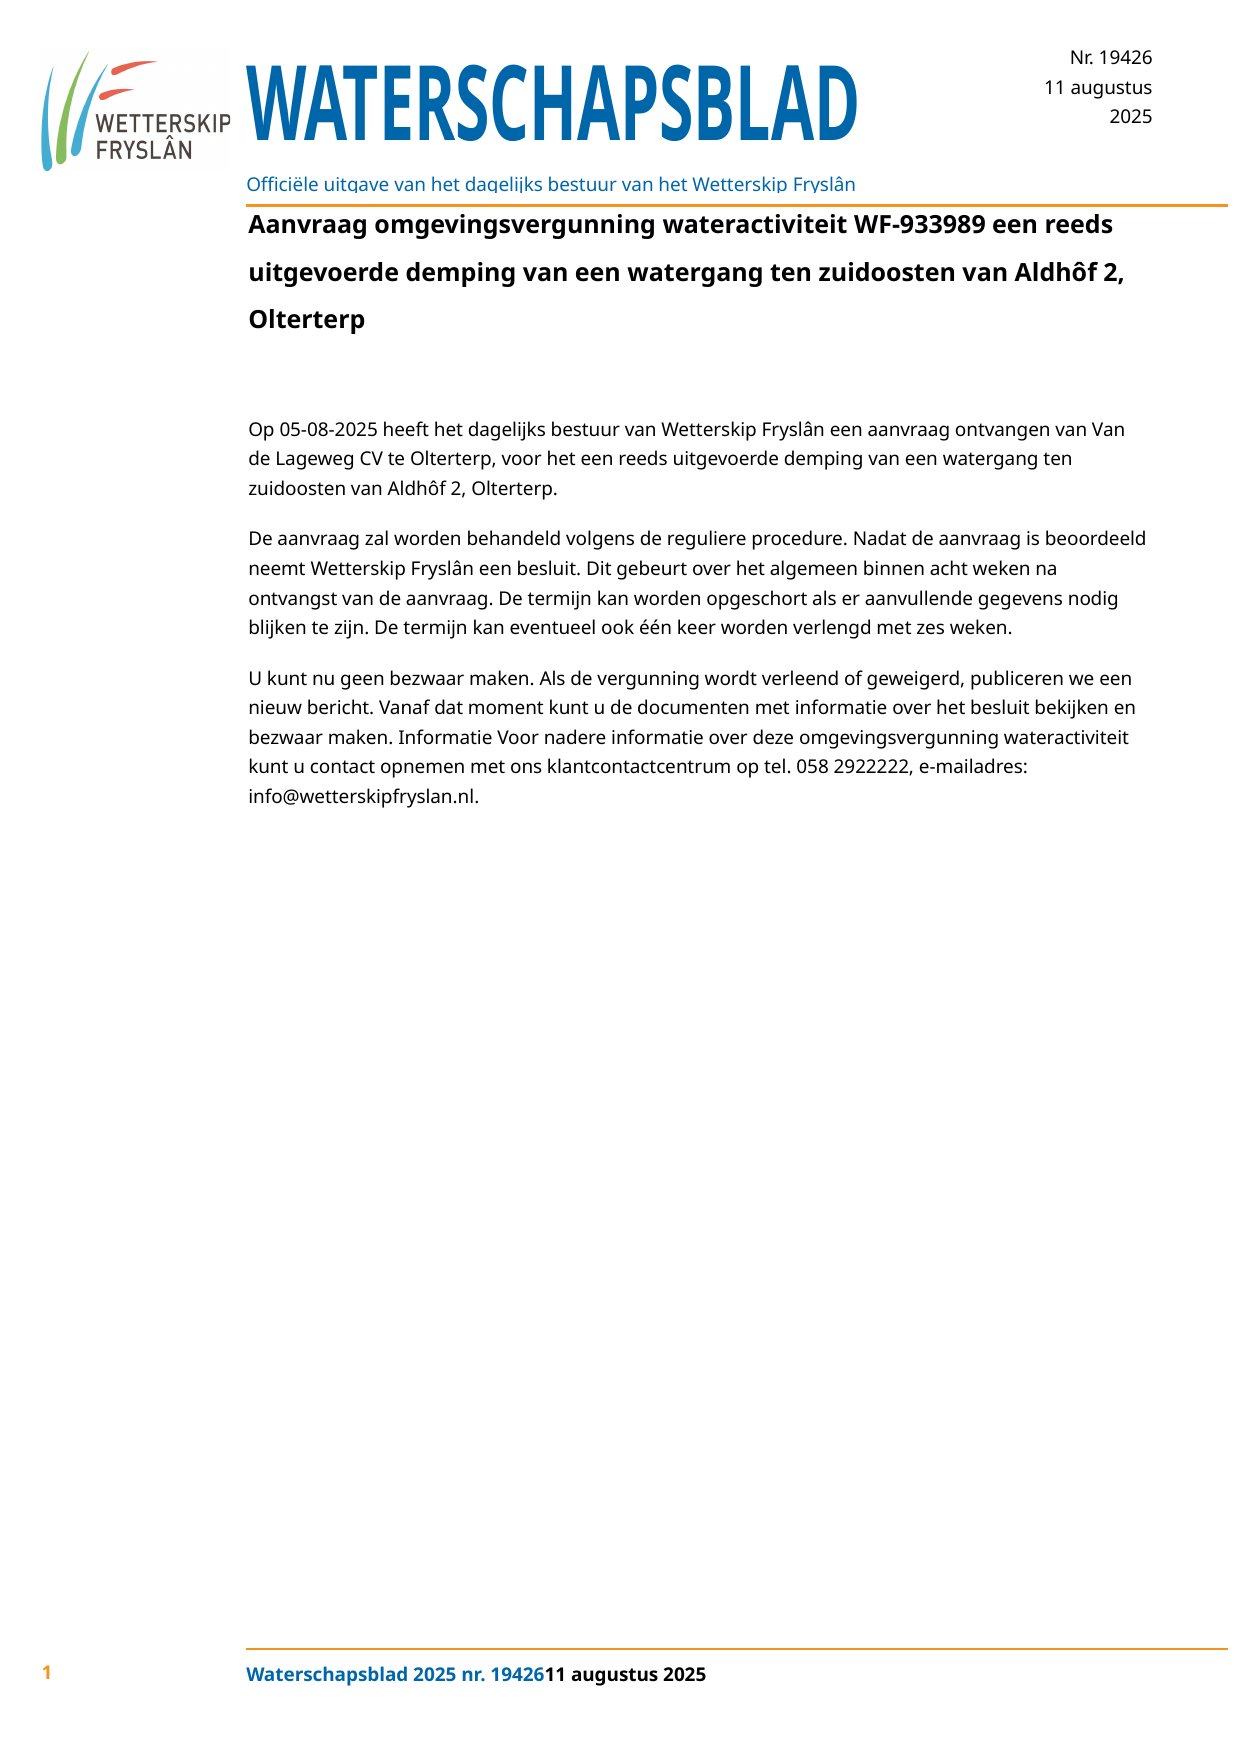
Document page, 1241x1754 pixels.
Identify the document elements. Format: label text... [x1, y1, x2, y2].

picture [41, 47, 231, 172]
text De aanvraag zal worden behandeld volgens de reguliere procedure. Nadat de aanvraag is beoordeeld neemt Wetterskip Fryslân een besluit. Dit gebeurt over het algemeen binnen acht weken na ontvangst van de aanvraag. De termijn kan worden opgeschort als er aanvullende gegevens nodig blijken te zijn. De termijn kan eventueel ook één keer worden verlengd met zes weken. [248, 526, 1152, 640]
text U kunt nu geen bezwaar maken. Als de vergunning wordt verleend of geweigerd, publiceren we een nieuw bericht. Vanaf dat moment kunt u de documenten met informatie over het besluit bekijken en bezwaar maken. Informatie Voor nadere informatie over deze omgevingsvergunning wateractiviteit kunt u contact opnemen met ons klantcontactcentrum op tel. 058 2922222, e-mailadres: info@wetterskipfryslan.nl. [248, 665, 1152, 809]
text Aanvraag omgevingsvergunning wateractiviteit WF-933989 een reeds uitgevoerde demping van een watergang ten zuidoosten van Aldhôf 2, Olterterp [248, 207, 1152, 336]
text Op 05-08-2025 heeft het dagelijks bestuur van Wetterskip Fryslân een aanvraag ontvangen van Van de Lageweg CV te Olterterp, voor het een reeds uitgevoerde demping van een watergang ten zuidoosten van Aldhôf 2, Olterterp. [248, 416, 1152, 501]
